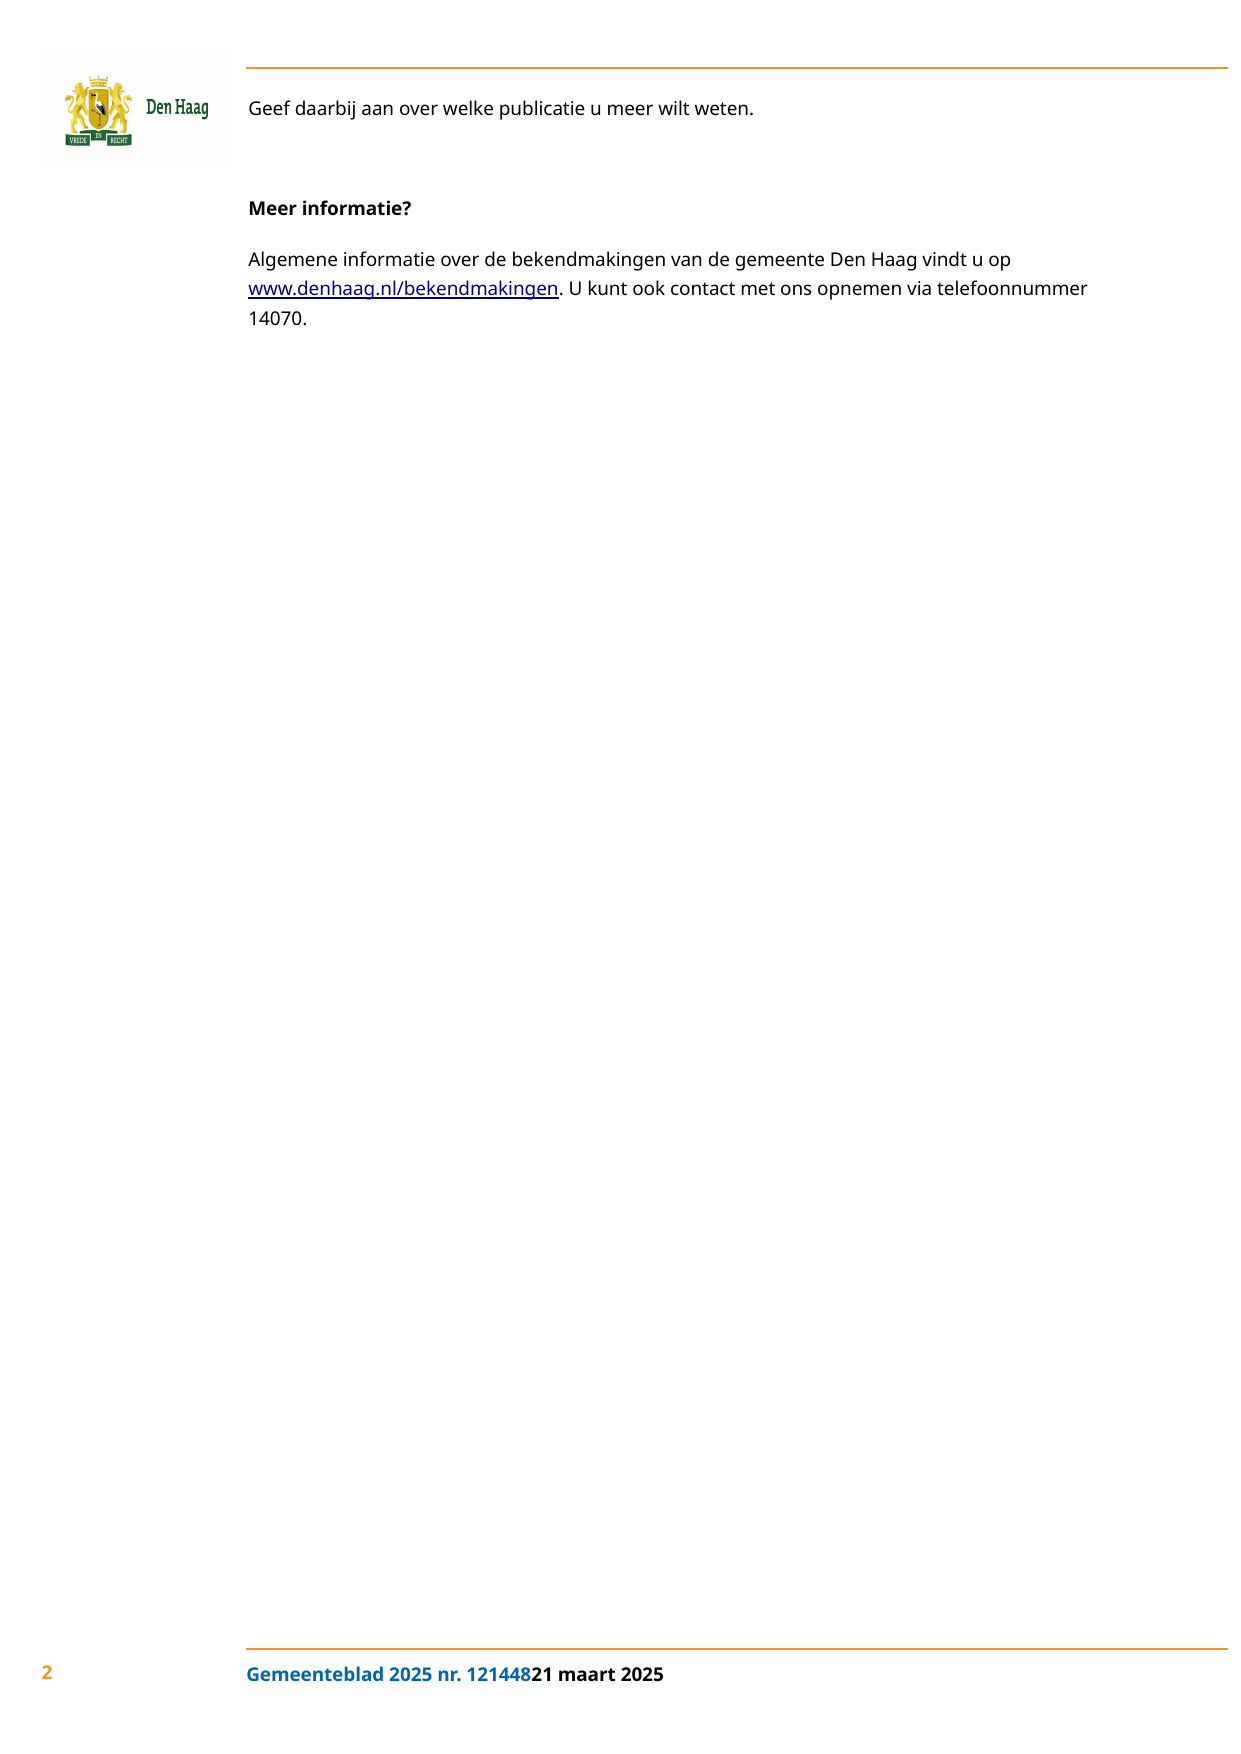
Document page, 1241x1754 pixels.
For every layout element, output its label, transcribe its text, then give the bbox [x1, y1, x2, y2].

text Geef daarbij aan over welke publicatie u meer wilt weten. [248, 95, 1152, 121]
text Meer informatie? [248, 196, 1152, 221]
picture [41, 47, 231, 172]
text Algemene informatie over de bekendmakingen van de gemeente Den Haag vindt u op www.denhaag.nl/bekendmakingen. U kunt ook contact met ons opnemen via telefoonnummer 14070. [248, 246, 1152, 331]
